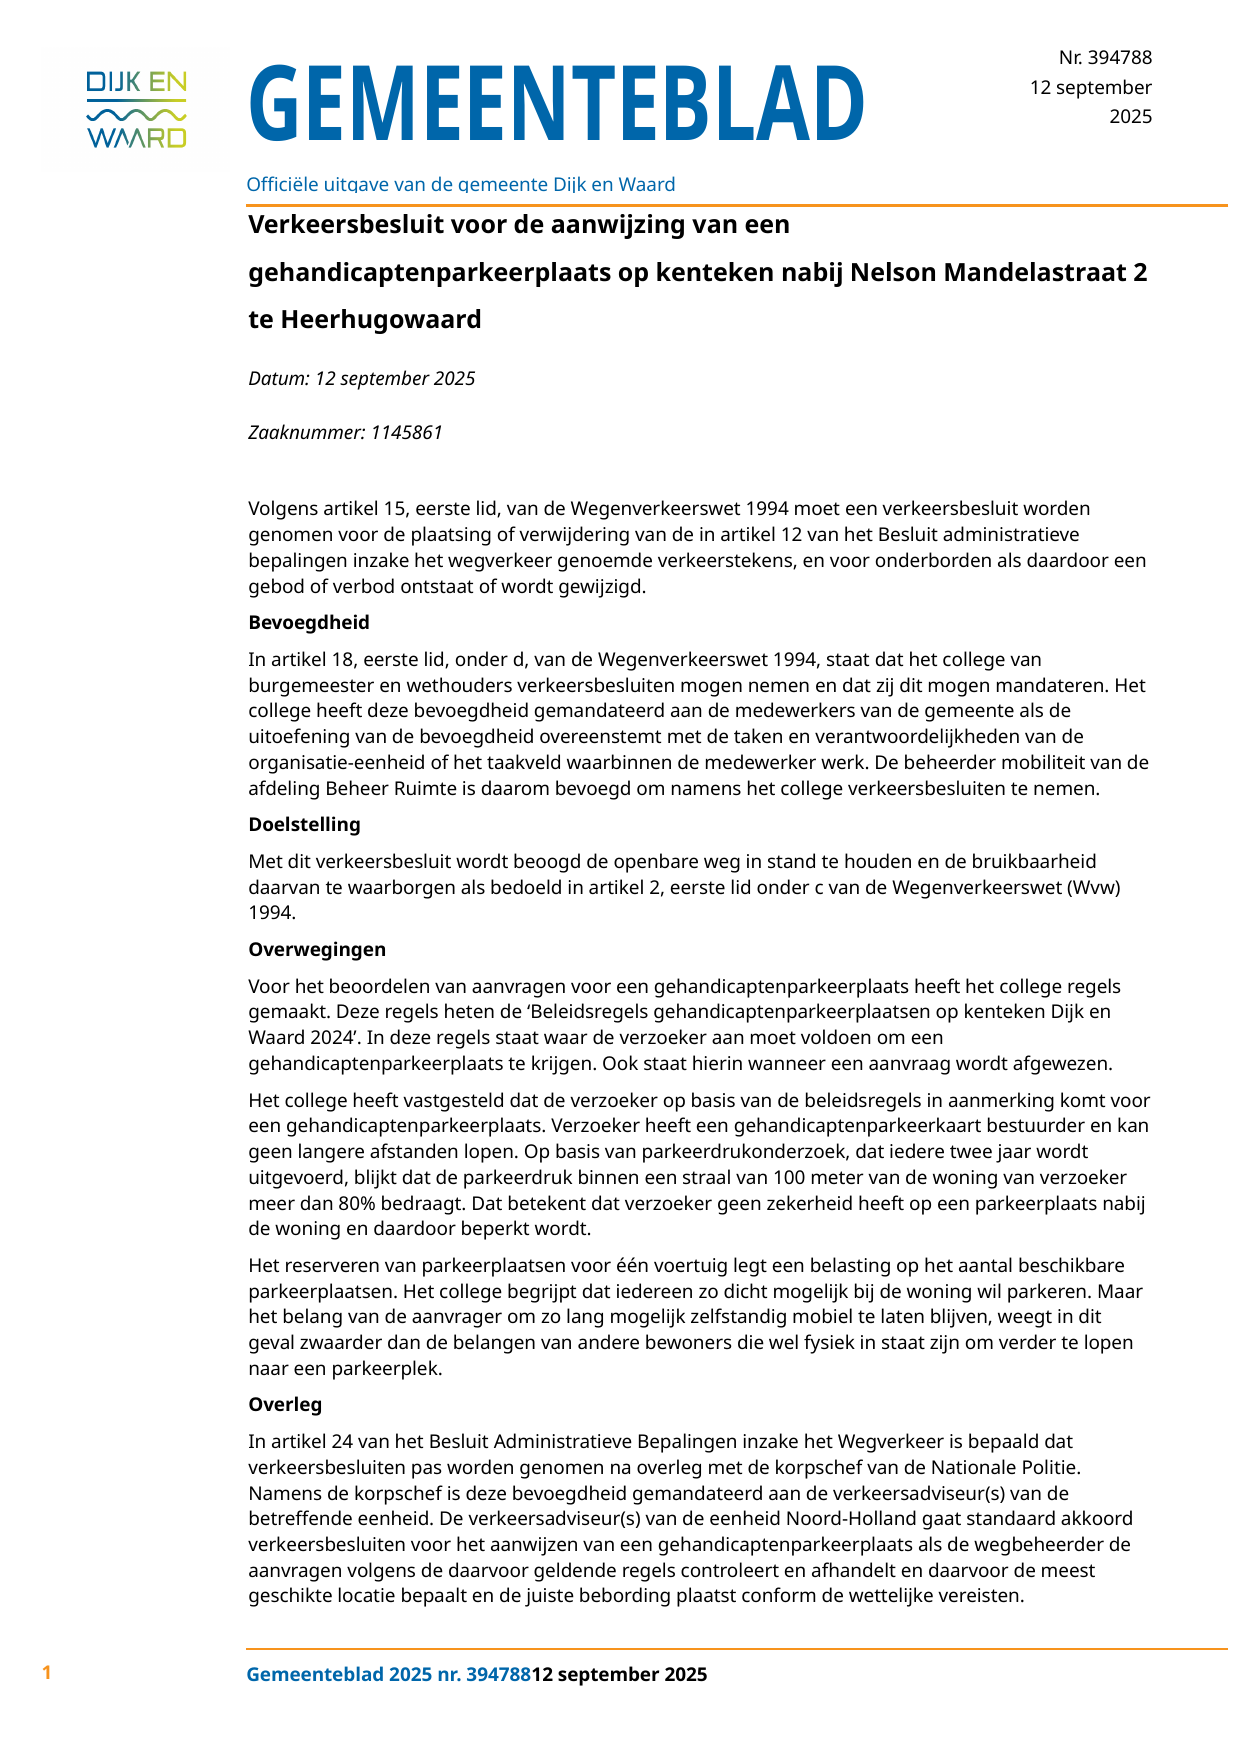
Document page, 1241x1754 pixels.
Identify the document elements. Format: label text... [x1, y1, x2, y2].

text Volgens artikel 15, eerste lid, van de Wegenverkeerswet 1994 moet een verkeersbesluit worden genomen voor de plaatsing of verwijdering van de in artikel 12 van het Besluit administratieve bepalingen inzake het wegverkeer genoemde verkeerstekens, en voor onderborden als daardoor een gebod of verbod ontstaat of wordt gewijzigd. [248, 496, 1152, 598]
text Overwegingen [248, 936, 1152, 962]
text Datum: 12 september 2025 [248, 366, 1152, 391]
text Bevoegdheid [248, 609, 1152, 635]
text Overleg [248, 1392, 1152, 1417]
picture [41, 47, 231, 172]
text Het reserveren van parkeerplaatsen voor één voertuig legt een belasting op het aantal beschikbare parkeerplaatsen. Het college begrijpt dat iedereen zo dicht mogelijk bij de woning wil parkeren. Maar het belang van de aanvrager om zo lang mogelijk zelfstandig mobiel te laten blijven, weegt in dit geval zwaarder dan de belangen van andere bewoners die wel fysiek in staat zijn om verder te lopen naar een parkeerplek. [248, 1252, 1152, 1381]
text Verkeersbesluit voor de aanwijzing van een gehandicaptenparkeerplaats op kenteken nabij Nelson Mandelastraat 2 te Heerhugowaard [248, 207, 1152, 336]
text Voor het beoordelen van aanvragen voor een gehandicaptenparkeerplaats heeft het college regels gemaakt. Deze regels heten de ‘Beleidsregels gehandicaptenparkeerplaatsen op kenteken Dijk en Waard 2024’. In deze regels staat waar de verzoeker aan moet voldoen om een gehandicaptenparkeerplaats te krijgen. Ook staat hierin wanneer een aanvraag wordt afgewezen. [248, 973, 1152, 1076]
text Doelstelling [248, 811, 1152, 837]
text In artikel 18, eerste lid, onder d, van de Wegenverkeerswet 1994, staat dat het college van burgemeester en wethouders verkeersbesluiten mogen nemen en dat zij dit mogen mandateren. Het college heeft deze bevoegdheid gemandateerd aan de medewerkers van de gemeente als de uitoefening van de bevoegdheid overeenstemt met de taken en verantwoordelijkheden van de organisatie-eenheid of het taakveld waarbinnen de medewerker werk. De beheerder mobiliteit van de afdeling Beheer Ruimte is daarom bevoegd om namens het college verkeersbesluiten te nemen. [248, 646, 1152, 801]
text Het college heeft vastgesteld dat de verzoeker op basis van de beleidsregels in aanmerking komt voor een gehandicaptenparkeerplaats. Verzoeker heeft een gehandicaptenparkeerkaart bestuurder en kan geen langere afstanden lopen. Op basis van parkeerdrukonderzoek, dat iedere twee jaar wordt uitgevoerd, blijkt dat de parkeerdruk binnen een straal van 100 meter van de woning van verzoeker meer dan 80% bedraagt. Dat betekent dat verzoeker geen zekerheid heeft op een parkeerplaats nabij de woning en daardoor beperkt wordt. [248, 1087, 1152, 1241]
text Zaaknummer: 1145861 [248, 419, 1152, 445]
text Met dit verkeersbesluit wordt beoogd de openbare weg in stand te houden en de bruikbaarheid daarvan te waarborgen als bedoeld in artikel 2, eerste lid onder c van de Wegenverkeerswet (Wvw) 1994. [248, 848, 1152, 925]
text In artikel 24 van het Besluit Administratieve Bepalingen inzake het Wegverkeer is bepaald dat verkeersbesluiten pas worden genomen na overleg met de korpschef van de Nationale Politie. Namens de korpschef is deze bevoegdheid gemandateerd aan de verkeersadviseur(s) van de betreffende eenheid. De verkeersadviseur(s) van de eenheid Noord-Holland gaat standaard akkoord verkeersbesluiten voor het aanwijzen van een gehandicaptenparkeerplaats als de wegbeheerder de aanvragen volgens de daarvoor geldende regels controleert en afhandelt en daarvoor de meest geschikte locatie bepaalt en de juiste bebording plaatst conform de wettelijke vereisten. [248, 1428, 1152, 1608]
